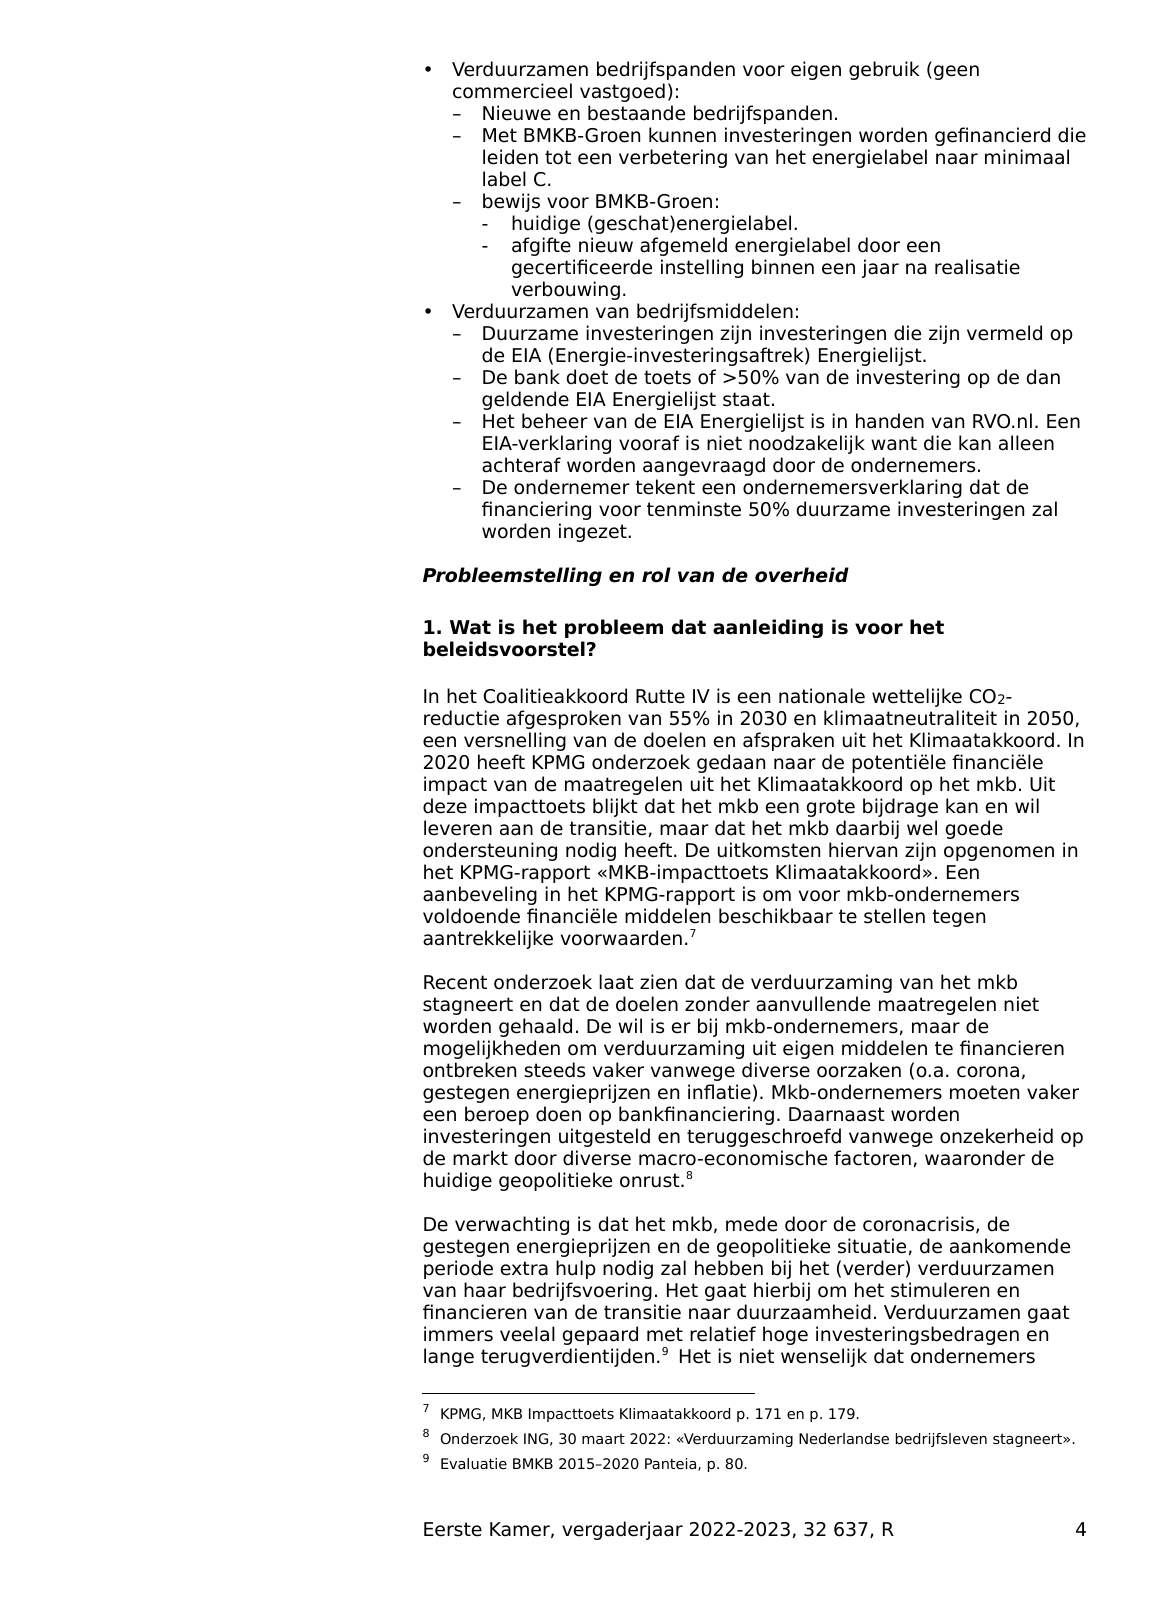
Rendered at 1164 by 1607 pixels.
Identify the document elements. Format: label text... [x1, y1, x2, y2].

subtitle 1. Wat is het probleem dat aanleiding is voor het beleidsvoorstel? [422, 617, 1087, 661]
text – Met BMKB-Groen kunnen investeringen worden gefinancierd die leiden tot een verbetering van het energielabel naar minimaal label C. [452, 125, 1087, 191]
text KPMG, MKB Impacttoets Klimaatakkoord p. 171 en p. 179. [422, 1402, 1087, 1424]
text In het Coalitieakkoord Rutte IV is een nationale wettelijke CO2-reductie afgesproken van 55% in 2030 en klimaatneutraliteit in 2050, een versnelling van de doelen en afspraken uit het Klimaatakkoord. In 2020 heeft KPMG onderzoek gedaan naar de potentiële financiële impact van de maatregelen uit het Klimaatakkoord op het mkb. Uit deze impacttoets blijkt dat het mkb een grote bijdrage kan en wil leveren aan de transitie, maar dat het mkb daarbij wel goede ondersteuning nodig heeft. De uitkomsten hiervan zijn opgenomen in het KPMG-rapport «MKB-impacttoets Klimaatakkoord». Een aanbeveling in het KPMG-rapport is om voor mkb-ondernemers voldoende financiële middelen beschikbaar te stellen tegen aantrekkelijke voorwaarden. [422, 686, 1087, 949]
text - huidige (geschat)energielabel. [481, 213, 1087, 235]
text • Verduurzamen van bedrijfsmiddelen: [422, 301, 1087, 323]
text De verwachting is dat het mkb, mede door de coronacrisis, de gestegen energieprijzen en de geopolitieke situatie, de aankomende periode extra hulp nodig zal hebben bij het (verder) verduurzamen van haar bedrijfsvoering. Het gaat hierbij om het stimuleren en financieren van de transitie naar duurzaamheid. Verduurzamen gaat immers veelal gepaard met relatief hoge investeringsbedragen en lange terugverdientijden. Het is niet wenselijk dat ondernemers [422, 1214, 1087, 1367]
subtitle Probleemstelling en rol van de overheid [422, 565, 1087, 587]
text – De bank doet de toets of >50% van de investering op de dan geldende EIA Energielijst staat. [452, 367, 1087, 411]
text – Duurzame investeringen zijn investeringen die zijn vermeld op de EIA (Energie-investeringsaftrek) Energielijst. [452, 323, 1087, 367]
text • Verduurzamen bedrijfspanden voor eigen gebruik (geen commercieel vastgoed): [422, 59, 1087, 103]
text Onderzoek ING, 30 maart 2022: «Verduurzaming Nederlandse bedrijfsleven stagneert». [422, 1427, 1087, 1449]
text - afgifte nieuw afgemeld energielabel door een gecertificeerde instelling binnen een jaar na realisatie verbouwing. [481, 235, 1087, 301]
text Recent onderzoek laat zien dat de verduurzaming van het mkb stagneert en dat de doelen zonder aanvullende maatregelen niet worden gehaald. De wil is er bij mkb-ondernemers, maar de mogelijkheden om verduurzaming uit eigen middelen te financieren ontbreken steeds vaker vanwege diverse oorzaken (o.a. corona, gestegen energieprijzen en inflatie). Mkb-ondernemers moeten vaker een beroep doen op bankfinanciering. Daarnaast worden investeringen uitgesteld en teruggeschroefd vanwege onzekerheid op de markt door diverse macro-economische factoren, waaronder de huidige geopolitieke onrust. [422, 972, 1087, 1191]
text – De ondernemer tekent een ondernemersverklaring dat de financiering voor tenminste 50% duurzame investeringen zal worden ingezet. [452, 477, 1087, 543]
text Evaluatie BMKB 2015–2020 Panteia, p. 80. [422, 1452, 1087, 1474]
text – bewijs voor BMKB-Groen: [452, 191, 1087, 213]
text – Het beheer van de EIA Energielijst is in handen van RVO.nl. Een EIA-verklaring vooraf is niet noodzakelijk want die kan alleen achteraf worden aangevraagd door de ondernemers. [452, 411, 1087, 477]
text – Nieuwe en bestaande bedrijfspanden. [452, 103, 1087, 125]
